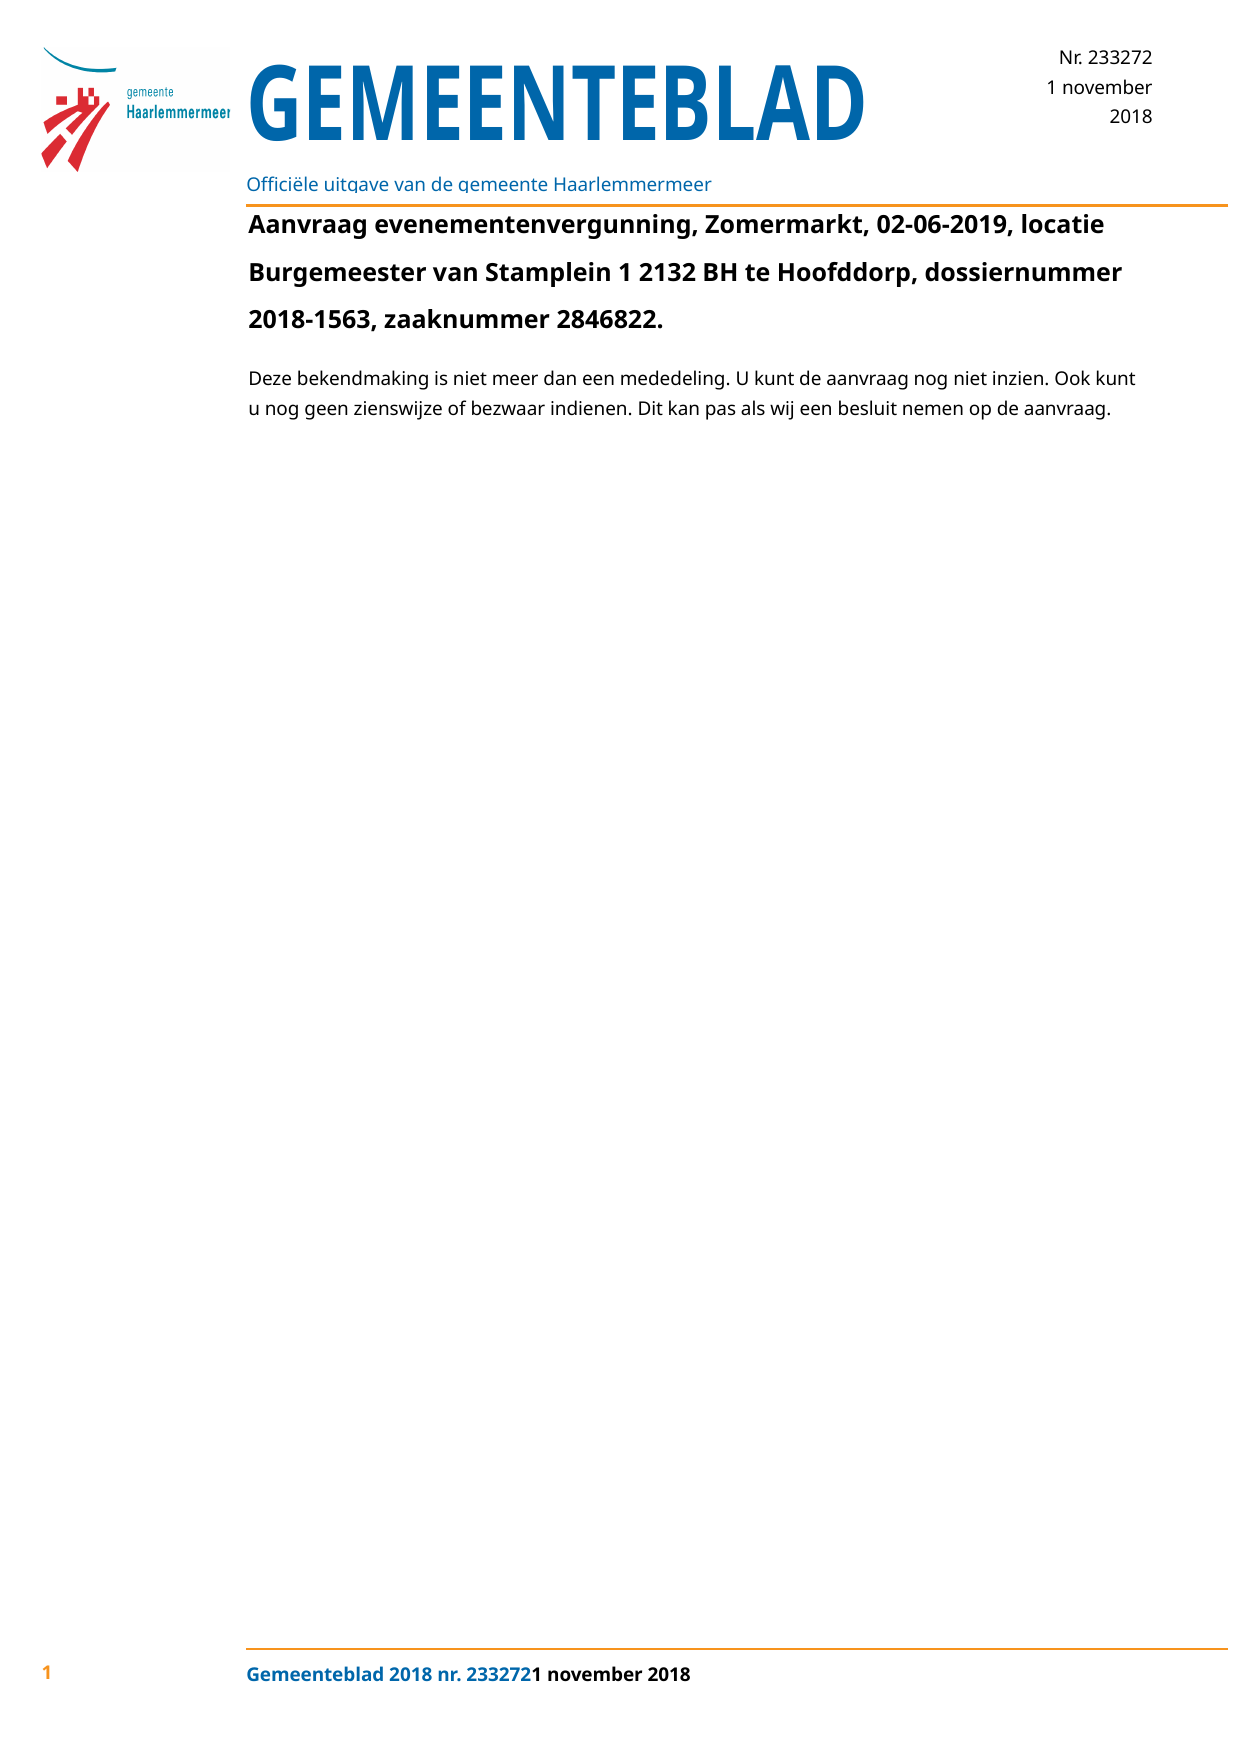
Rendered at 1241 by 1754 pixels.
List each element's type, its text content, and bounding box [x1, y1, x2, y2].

text Deze bekendmaking is niet meer dan een mededeling. U kunt de aanvraag nog niet inzien. Ook kunt u nog geen zienswijze of bezwaar indienen. Dit kan pas als wij een besluit nemen op de aanvraag. [248, 366, 1152, 421]
picture [41, 47, 231, 172]
text Aanvraag evenementenvergunning, Zomermarkt, 02-06-2019, locatie Burgemeester van Stamplein 1 2132 BH te Hoofddorp, dossiernummer 2018-1563, zaaknummer 2846822. [248, 207, 1152, 336]
